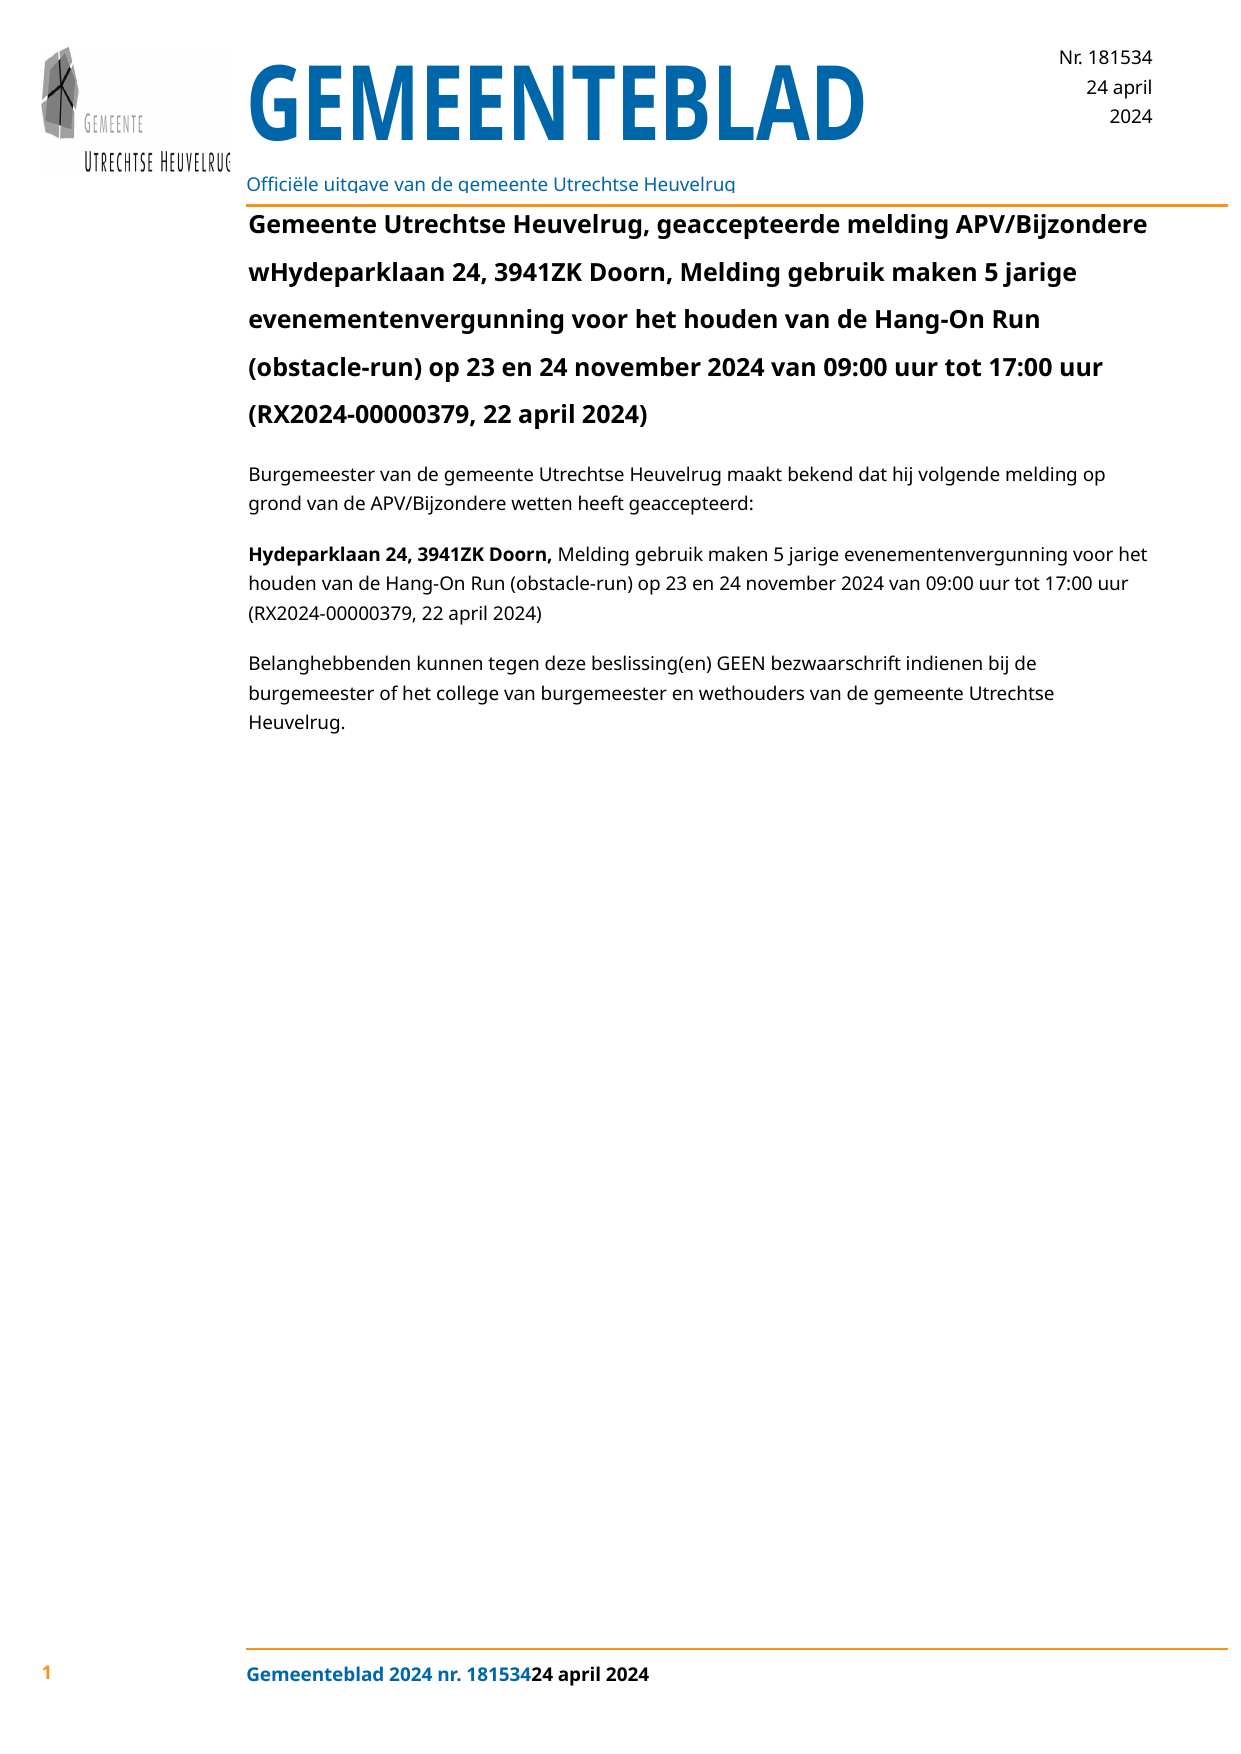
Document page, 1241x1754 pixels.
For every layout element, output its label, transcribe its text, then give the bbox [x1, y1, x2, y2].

text Burgemeester van de gemeente Utrechtse Heuvelrug maakt bekend dat hij volgende melding op grond van de APV/Bijzondere wetten heeft geaccepteerd: [248, 461, 1152, 516]
text Belanghebbenden kunnen tegen deze beslissing(en) GEEN bezwaarschrift indienen bij de burgemeester of het college van burgemeester en wethouders van de gemeente Utrechtse Heuvelrug. [248, 650, 1152, 735]
picture [41, 47, 231, 172]
text Hydeparklaan 24, 3941ZK Doorn, Melding gebruik maken 5 jarige evenementenvergunning voor het houden van de Hang-On Run (obstacle-run) op 23 en 24 november 2024 van 09:00 uur tot 17:00 uur (RX2024-00000379, 22 april 2024) [248, 541, 1152, 626]
text Gemeente Utrechtse Heuvelrug, geaccepteerde melding APV/Bijzondere wHydeparklaan 24, 3941ZK Doorn, Melding gebruik maken 5 jarige evenementenvergunning voor het houden van de Hang-On Run (obstacle-run) op 23 en 24 november 2024 van 09:00 uur tot 17:00 uur (RX2024-00000379, 22 april 2024) [248, 207, 1152, 431]
